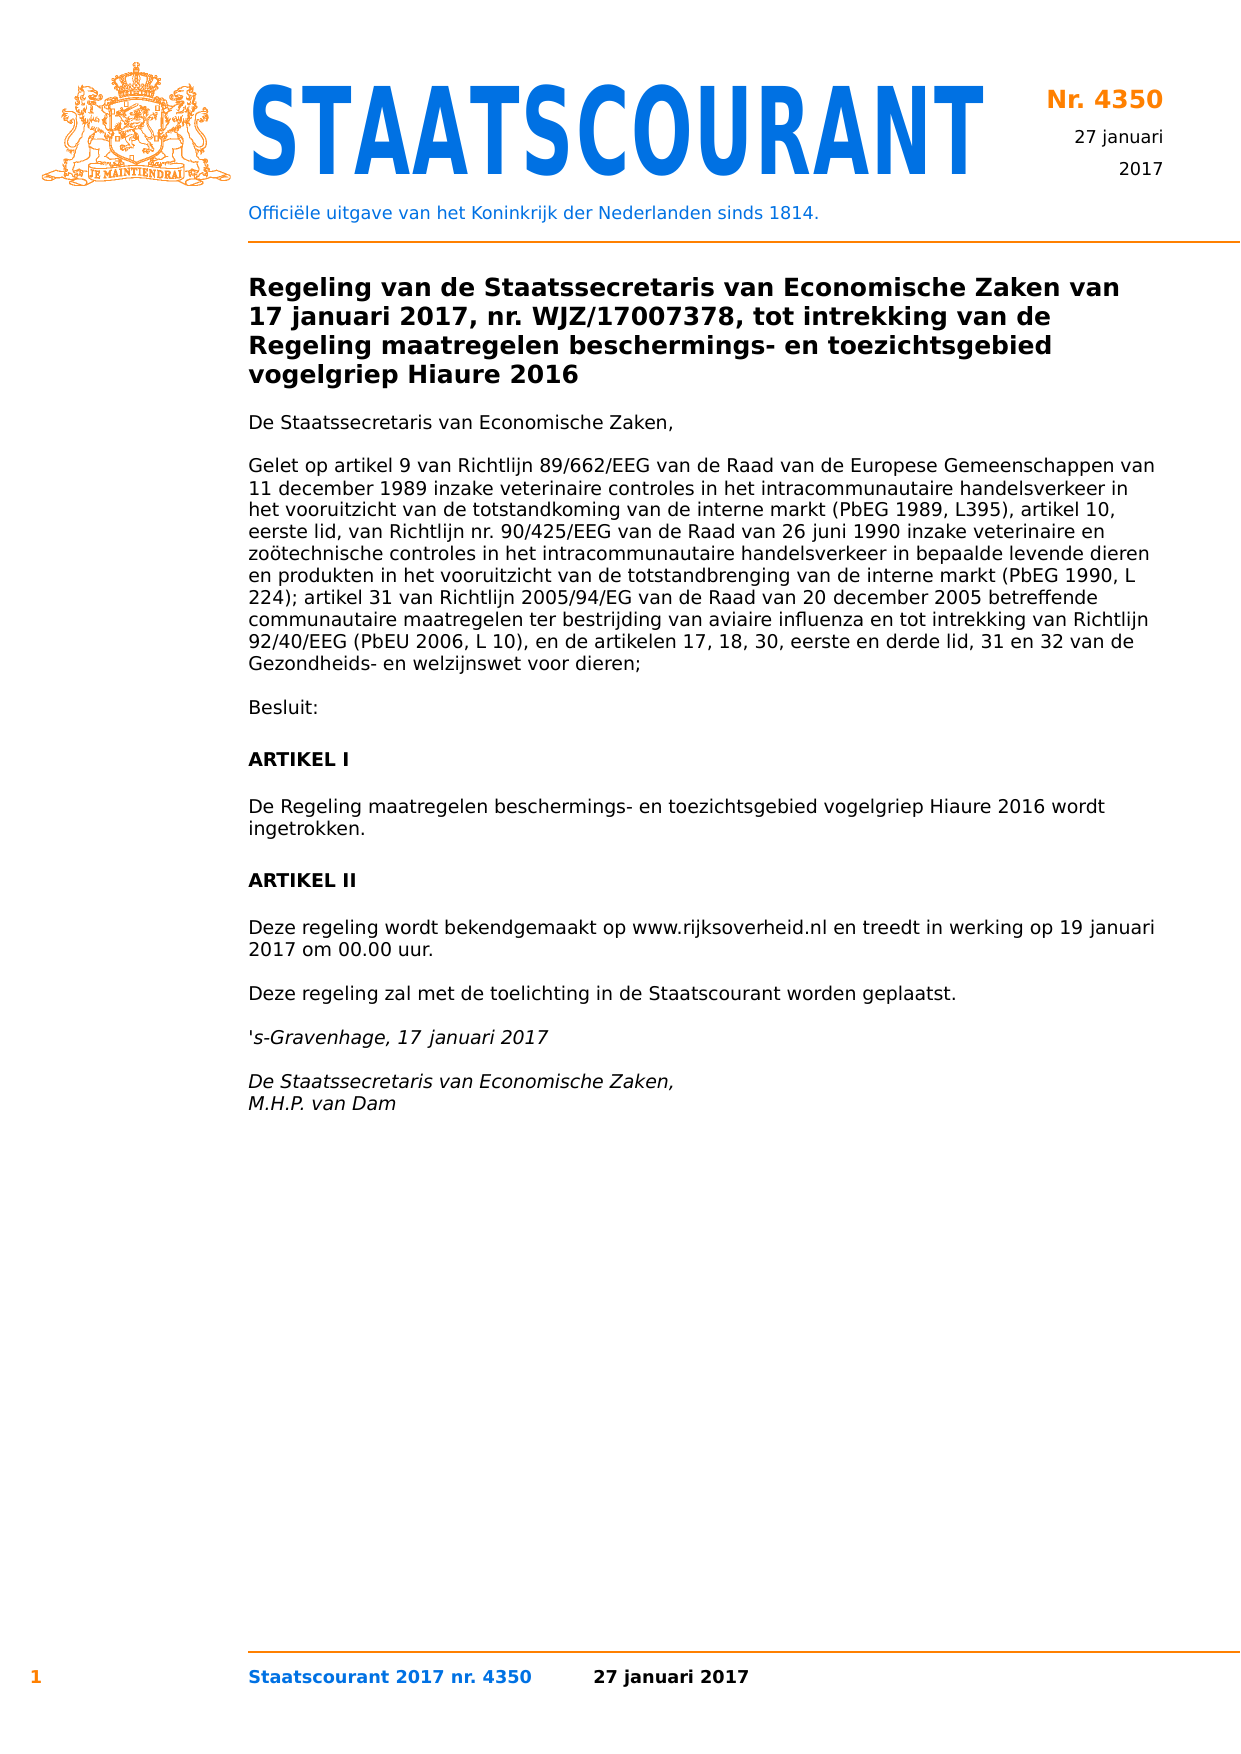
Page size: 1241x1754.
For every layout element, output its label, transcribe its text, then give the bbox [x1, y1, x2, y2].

table_cell 27 januari [998, 121, 1240, 153]
table_header Nr. 4350 [998, 62, 1240, 121]
picture [41, 62, 231, 186]
text De Staatssecretaris van Economische Zaken, [248, 412, 1163, 433]
table_header [25, 62, 248, 241]
subtitle Regeling van de Staatssecretaris van Economische Zaken van 17 januari 2017, nr. WJZ/17007378, tot intrekking van de Regeling maatregelen beschermings- en toezichtsgebied vogelgriep Hiaure 2016 [248, 273, 1163, 390]
table_header STAATSCOURANT [248, 62, 998, 203]
subtitle ARTIKEL I [248, 749, 1163, 771]
table_cell 2017 [998, 153, 1240, 203]
text De Regeling maatregelen beschermings- en toezichtsgebied vogelgriep Hiaure 2016 wordt ingetrokken. [248, 796, 1163, 840]
subtitle ARTIKEL II [248, 870, 1163, 892]
text Deze regeling wordt bekendgemaakt op www.rijksoverheid.nl en treedt in werking op 19 januari 2017 om 00.00 uur. [248, 917, 1163, 961]
text De Staatssecretaris van Economische Zaken, M.H.P. van Dam [248, 1071, 1163, 1114]
table_cell Officiële uitgave van het Koninkrijk der Nederlanden sinds 1814. [248, 203, 1240, 241]
text Deze regeling zal met de toelichting in de Staatscourant worden geplaatst. [248, 983, 1163, 1005]
text Gelet op artikel 9 van Richtlijn 89/662/EEG van de Raad van de Europese Gemeenschappen van 11 december 1989 inzake veterinaire controles in het intracommunautaire handelsverkeer in het vooruitzicht van de totstandkoming van de interne markt (PbEG 1989, L395), artikel 10, eerste lid, van Richtlijn nr. 90/425/EEG van de Raad van 26 juni 1990 inzake veterinaire en zoötechnische controles in het intracommunautaire handelsverkeer in bepaalde levende dieren en produkten in het vooruitzicht van de totstandbrenging van de interne markt (PbEG 1990, L 224); artikel 31 van Richtlijn 2005/94/EG van de Raad van 20 december 2005 betreffende communautaire maatregelen ter bestrijding van aviaire influenza en tot intrekking van Richtlijn 92/40/EEG (PbEU 2006, L 10), en de artikelen 17, 18, 30, eerste en derde lid, 31 en 32 van de Gezondheids- en welzijnswet voor dieren; [248, 455, 1163, 675]
text 's-Gravenhage, 17 januari 2017 [248, 1027, 1163, 1049]
text Besluit: [248, 697, 1163, 719]
